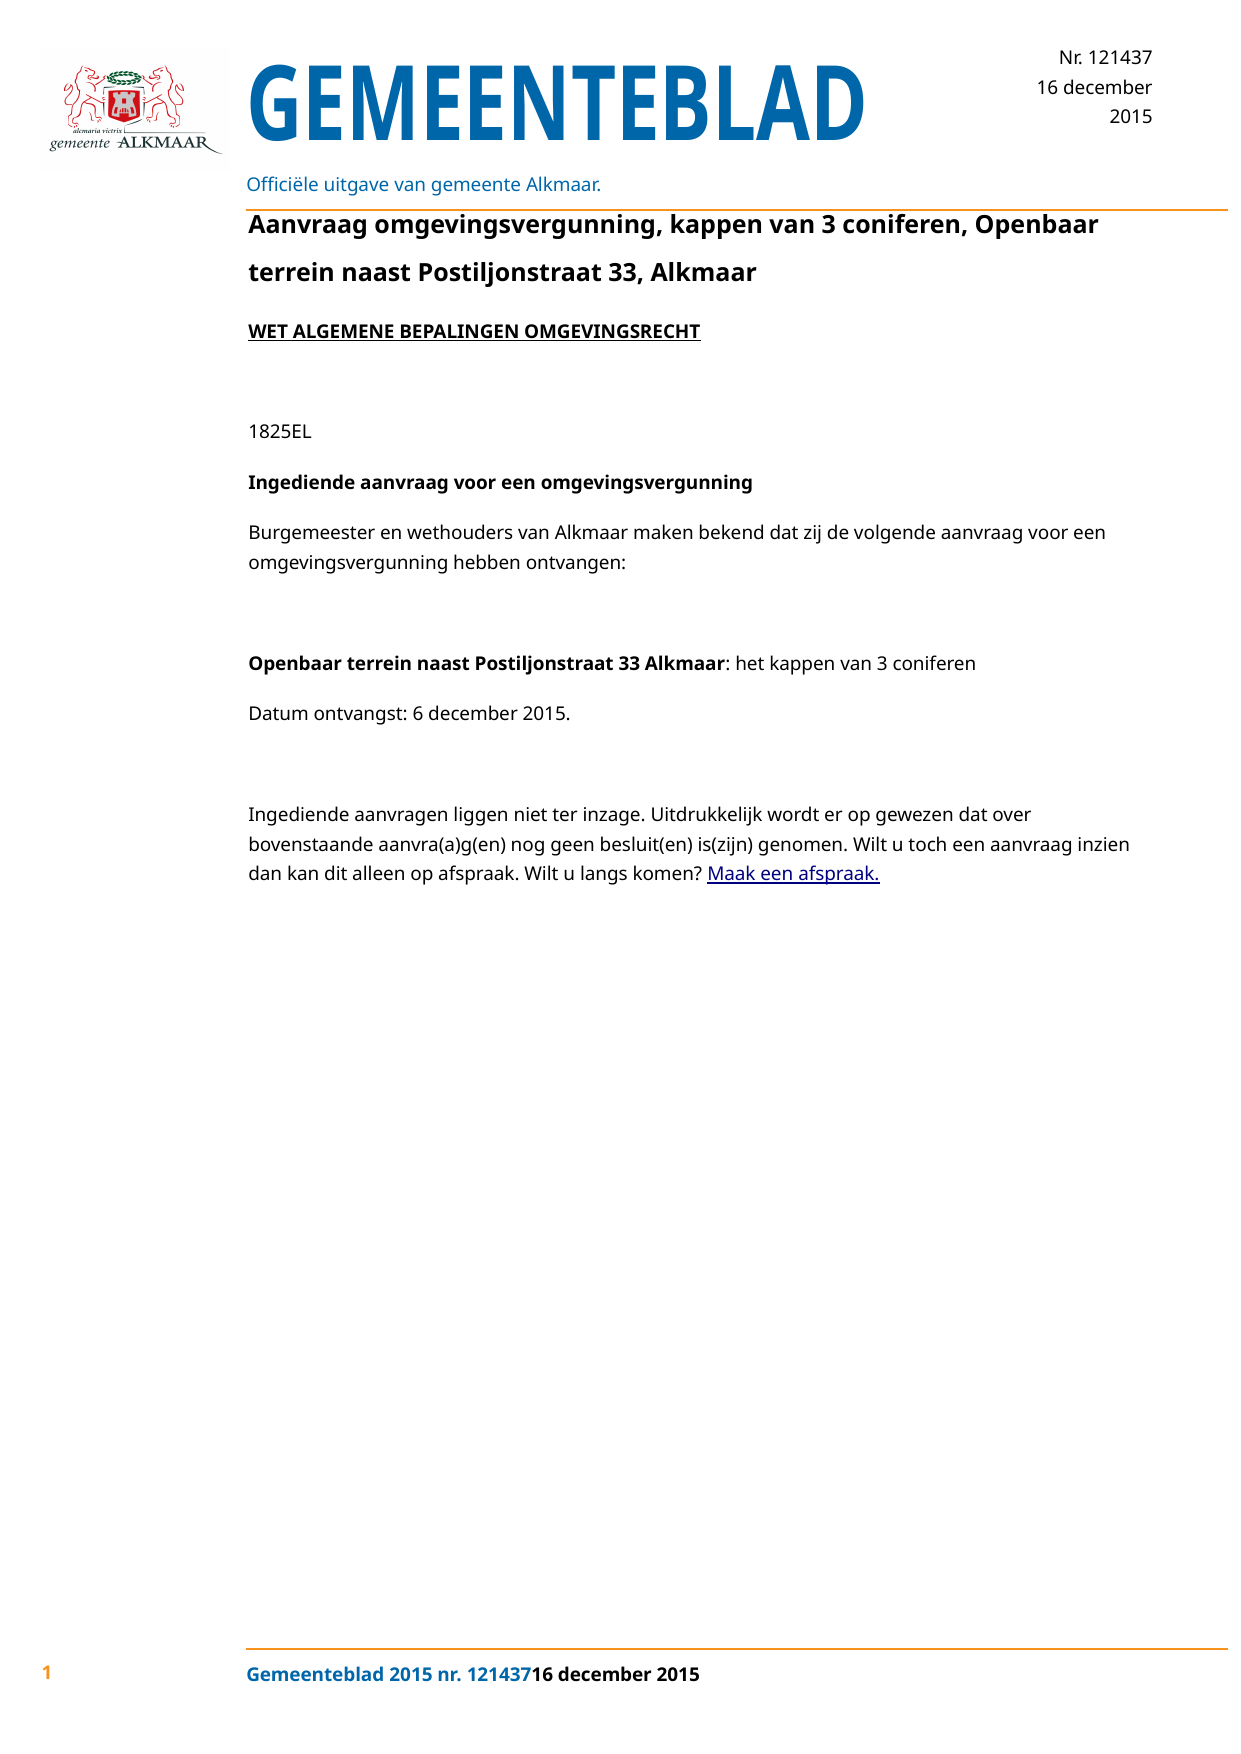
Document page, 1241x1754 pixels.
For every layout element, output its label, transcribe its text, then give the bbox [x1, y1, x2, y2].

text 1825EL [248, 419, 1152, 444]
text WET ALGEMENE BEPALINGEN OMGEVINGSRECHT [248, 318, 1152, 344]
text Aanvraag omgevingsvergunning, kappen van 3 coniferen, Openbaar terrein naast Postiljonstraat 33, Alkmaar [248, 211, 1152, 288]
text Openbaar terrein naast Postiljonstraat 33 Alkmaar: het kappen van 3 coniferen [248, 650, 1152, 676]
text Ingediende aanvragen liggen niet ter inzage. Uitdrukkelijk wordt er op gewezen dat over bovenstaande aanvra(a)g(en) nog geen besluit(en) is(zijn) genomen. Wilt u toch een aanvraag inzien dan kan dit alleen op afspraak. Wilt u langs komen? Maak een afspraak. [248, 801, 1152, 886]
text Datum ontvangst: 6 december 2015. [248, 700, 1152, 726]
text Burgemeester en wethouders van Alkmaar maken bekend dat zij de volgende aanvraag voor een omgevingsvergunning hebben ontvangen: [248, 519, 1152, 575]
picture [41, 47, 231, 172]
text Ingediende aanvraag voor een omgevingsvergunning [248, 469, 1152, 495]
